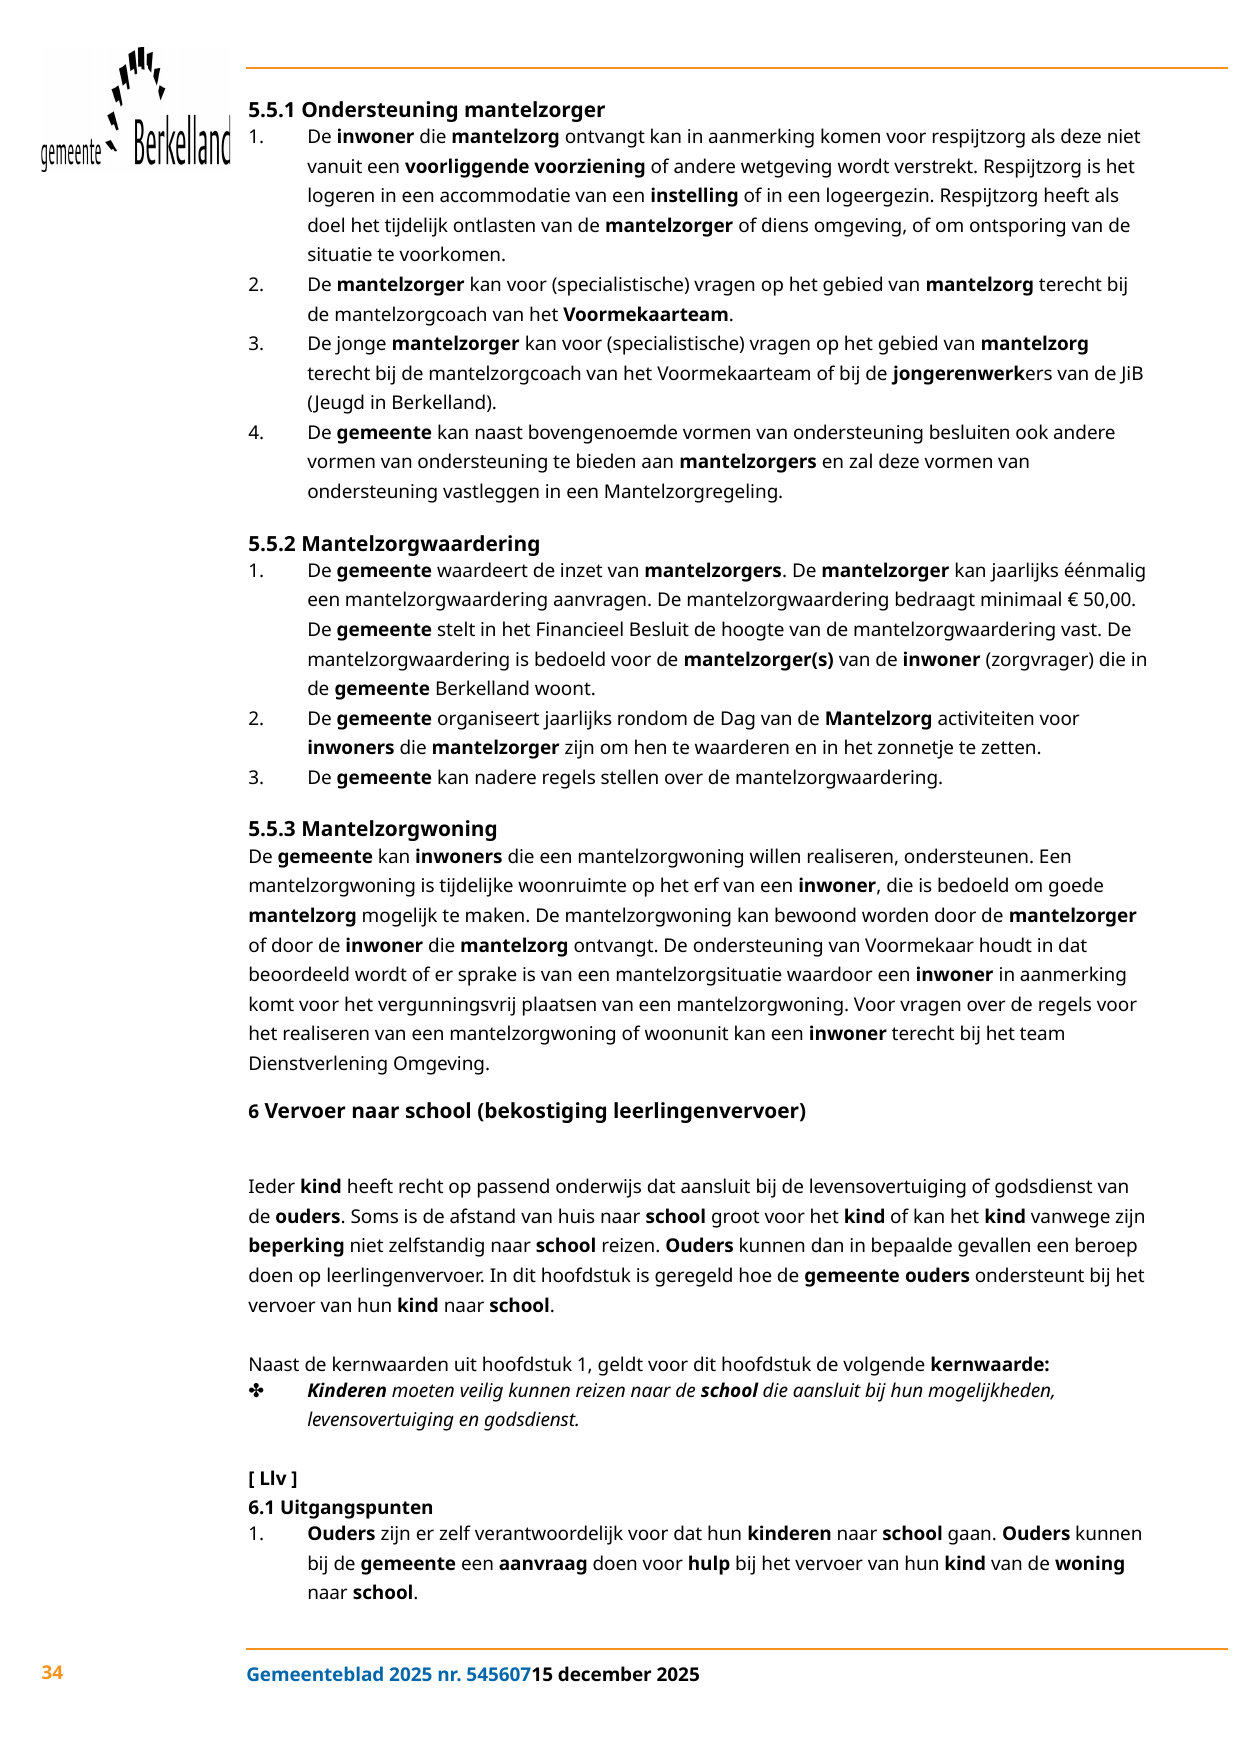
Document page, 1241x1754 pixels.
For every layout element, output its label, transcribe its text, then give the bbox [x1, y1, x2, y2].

text 5.5.3 Mantelzorgwoning [248, 814, 1152, 843]
text 5.5.2 Mantelzorgwaardering [248, 529, 1152, 557]
text De gemeente kan inwoners die een mantelzorgwoning willen realiseren, ondersteunen. Een mantelzorgwoning is tijdelijke woonruimte op het erf van een inwoner, die is bedoeld om goede mantelzorg mogelijk te maken. De mantelzorgwoning kan bewoond worden door de mantelzorger of door de inwoner die mantelzorg ontvangt. De ondersteuning van Voormekaar houdt in dat beoordeeld wordt of er sprake is van een mantelzorgsituatie waardoor een inwoner in aanmerking komt voor het vergunningsvrij plaatsen van een mantelzorgwoning. Voor vragen over de regels voor het realiseren van een mantelzorgwoning of woonunit kan een inwoner terecht bij het team Dienstverlening Omgeving. [248, 843, 1152, 1076]
table_cell Kinderen moeten veilig kunnen reizen naar de school die aansluit bij hun mogelijkheden, levensovertuiging en godsdienst. [248, 1377, 1152, 1432]
text 6 Vervoer naar school (bekostiging leerlingenvervoer) [248, 1096, 1152, 1124]
text Ieder kind heeft recht op passend onderwijs dat aansluit bij de levensovertuiging of godsdienst van de ouders. Soms is de afstand van huis naar school groot voor het kind of kan het kind vanwege zijn beperking niet zelfstandig naar school reizen. Ouders kunnen dan in bepaalde gevallen een beroep doen op leerlingenvervoer. In dit hoofdstuk is geregeld hoe de gemeente ouders ondersteunt bij het vervoer van hun kind naar school. [248, 1173, 1152, 1317]
picture [41, 47, 231, 172]
list De mantelzorger kan voor (specialistische) vragen op het gebied van mantelzorg terecht bij de mantelzorgcoach van het Voormekaarteam. [248, 271, 1152, 326]
list De gemeente kan nadere regels stellen over de mantelzorgwaardering. [248, 764, 1152, 790]
text [ Llv ] [248, 1465, 1152, 1491]
text 6.1 Uitgangspunten [248, 1494, 1152, 1520]
text 5.5.1 Ondersteuning mantelzorger [248, 95, 1152, 123]
list Ouders zijn er zelf verantwoordelijk voor dat hun kinderen naar school gaan. Ouders kunnen bij de gemeente een aanvraag doen voor hulp bij het vervoer van hun kind van de woning naar school. [248, 1520, 1152, 1605]
list De jonge mantelzorger kan voor (specialistische) vragen op het gebied van mantelzorg terecht bij de mantelzorgcoach van het Voormekaarteam of bij de jongerenwerkers van de JiB (Jeugd in Berkelland). [248, 330, 1152, 415]
list De gemeente waardeert de inzet van mantelzorgers. De mantelzorger kan jaarlijks éénmalig een mantelzorgwaardering aanvragen. De mantelzorgwaardering bedraagt minimaal € 50,00. De gemeente stelt in het Financieel Besluit de hoogte van de mantelzorgwaardering vast. De mantelzorgwaardering is bedoeld voor de mantelzorger(s) van de inwoner (zorgvrager) die in de gemeente Berkelland woont. [248, 557, 1152, 701]
table_header Naast de kernwaarden uit hoofdstuk 1, geldt voor dit hoofdstuk de volgende kernwaarde: [248, 1351, 1152, 1377]
list De inwoner die mantelzorg ontvangt kan in aanmerking komen voor respijtzorg als deze niet vanuit een voorliggende voorziening of andere wetgeving wordt verstrekt. Respijtzorg is het logeren in een accommodatie van een instelling of in een logeergezin. Respijtzorg heeft als doel het tijdelijk ontlasten van de mantelzorger of diens omgeving, of om ontsporing van de situatie te voorkomen. [248, 123, 1152, 267]
list De gemeente kan naast bovengenoemde vormen van ondersteuning besluiten ook andere vormen van ondersteuning te bieden aan mantelzorgers en zal deze vormen van ondersteuning vastleggen in een Mantelzorgregeling. [248, 419, 1152, 504]
list De gemeente organiseert jaarlijks rondom de Dag van de Mantelzorg activiteiten voor inwoners die mantelzorger zijn om hen te waarderen en in het zonnetje te zetten. [248, 705, 1152, 760]
